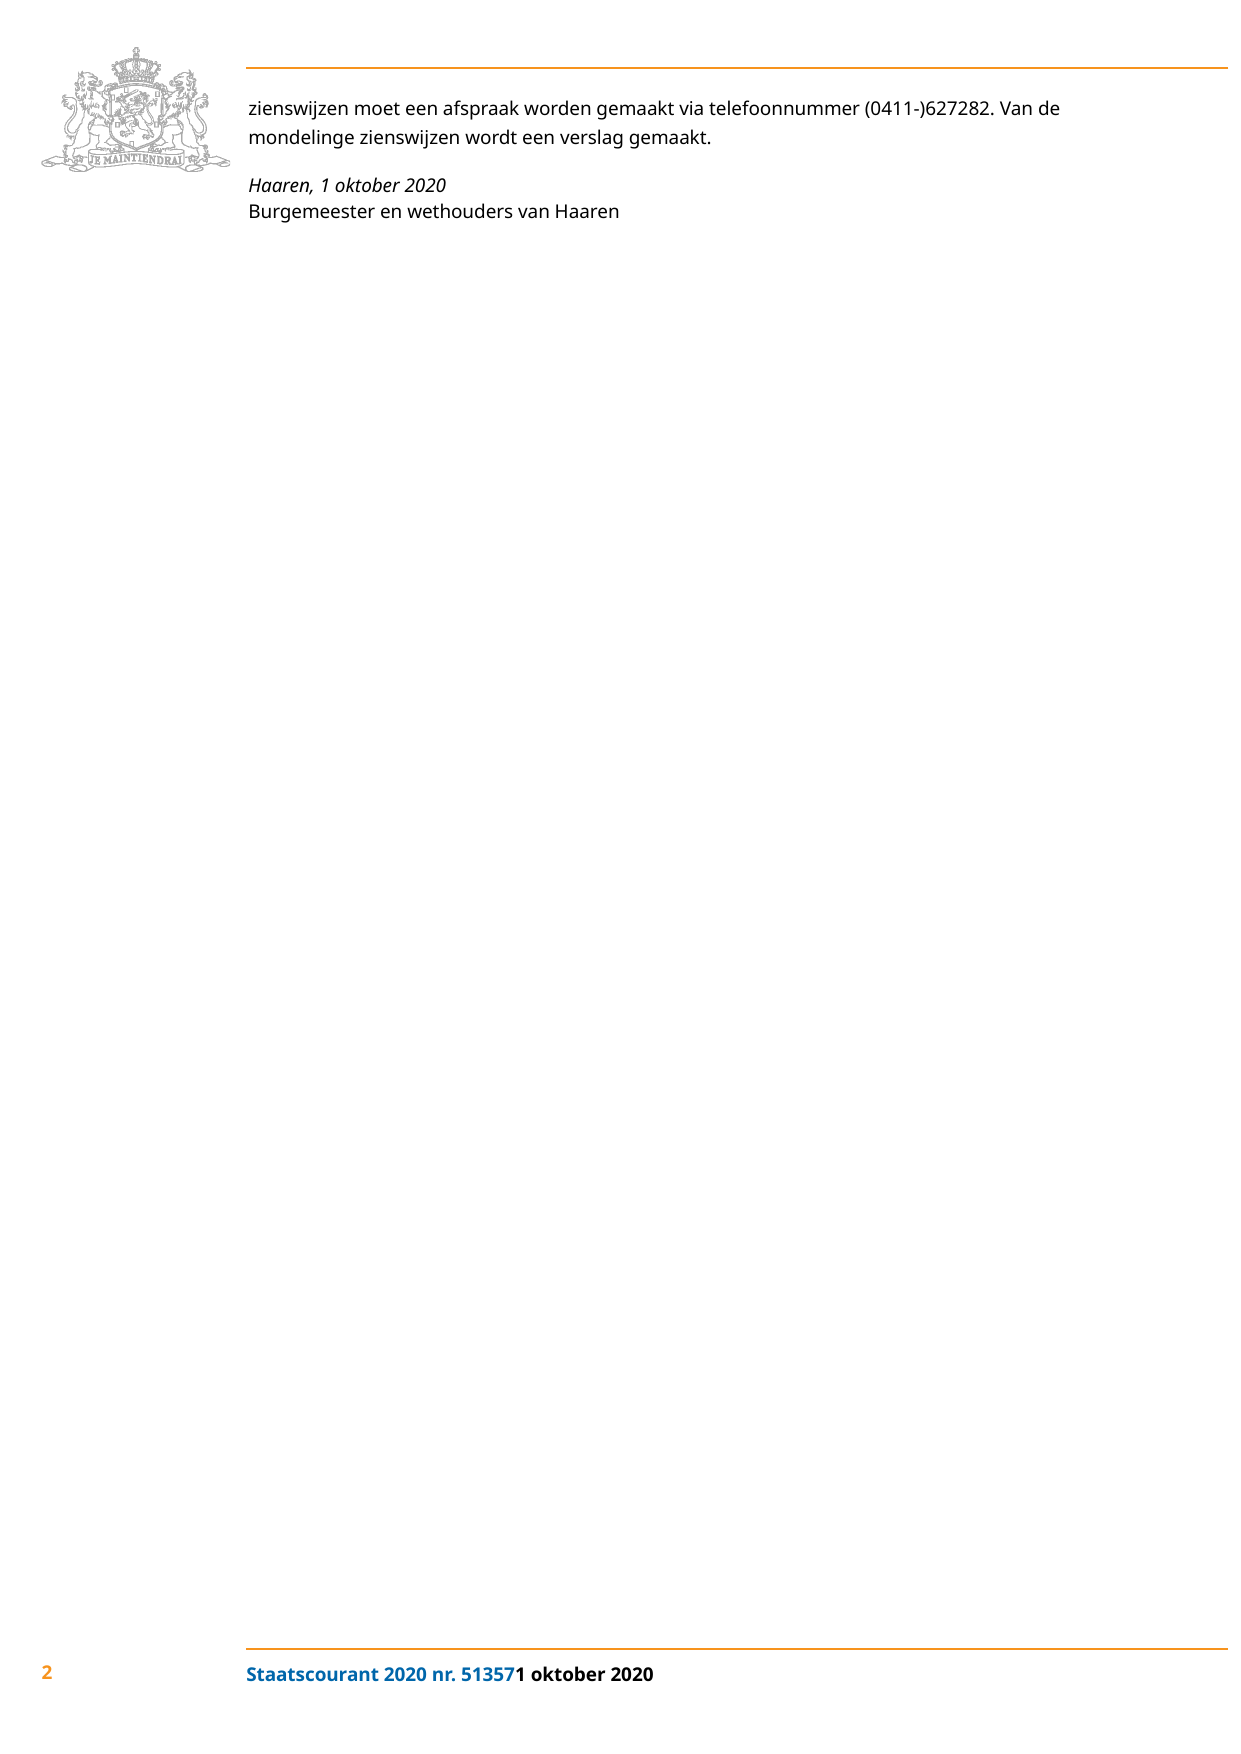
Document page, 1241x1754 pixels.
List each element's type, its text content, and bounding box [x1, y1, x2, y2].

text zienswijzen moet een afspraak worden gemaakt via telefoonnummer (0411-)627282. Van de mondelinge zienswijzen wordt een verslag gemaakt. [248, 95, 1152, 150]
picture [41, 47, 231, 172]
text Burgemeester en wethouders van Haaren [248, 198, 1152, 224]
text Haaren, 1 oktober 2020 [248, 172, 1152, 198]
